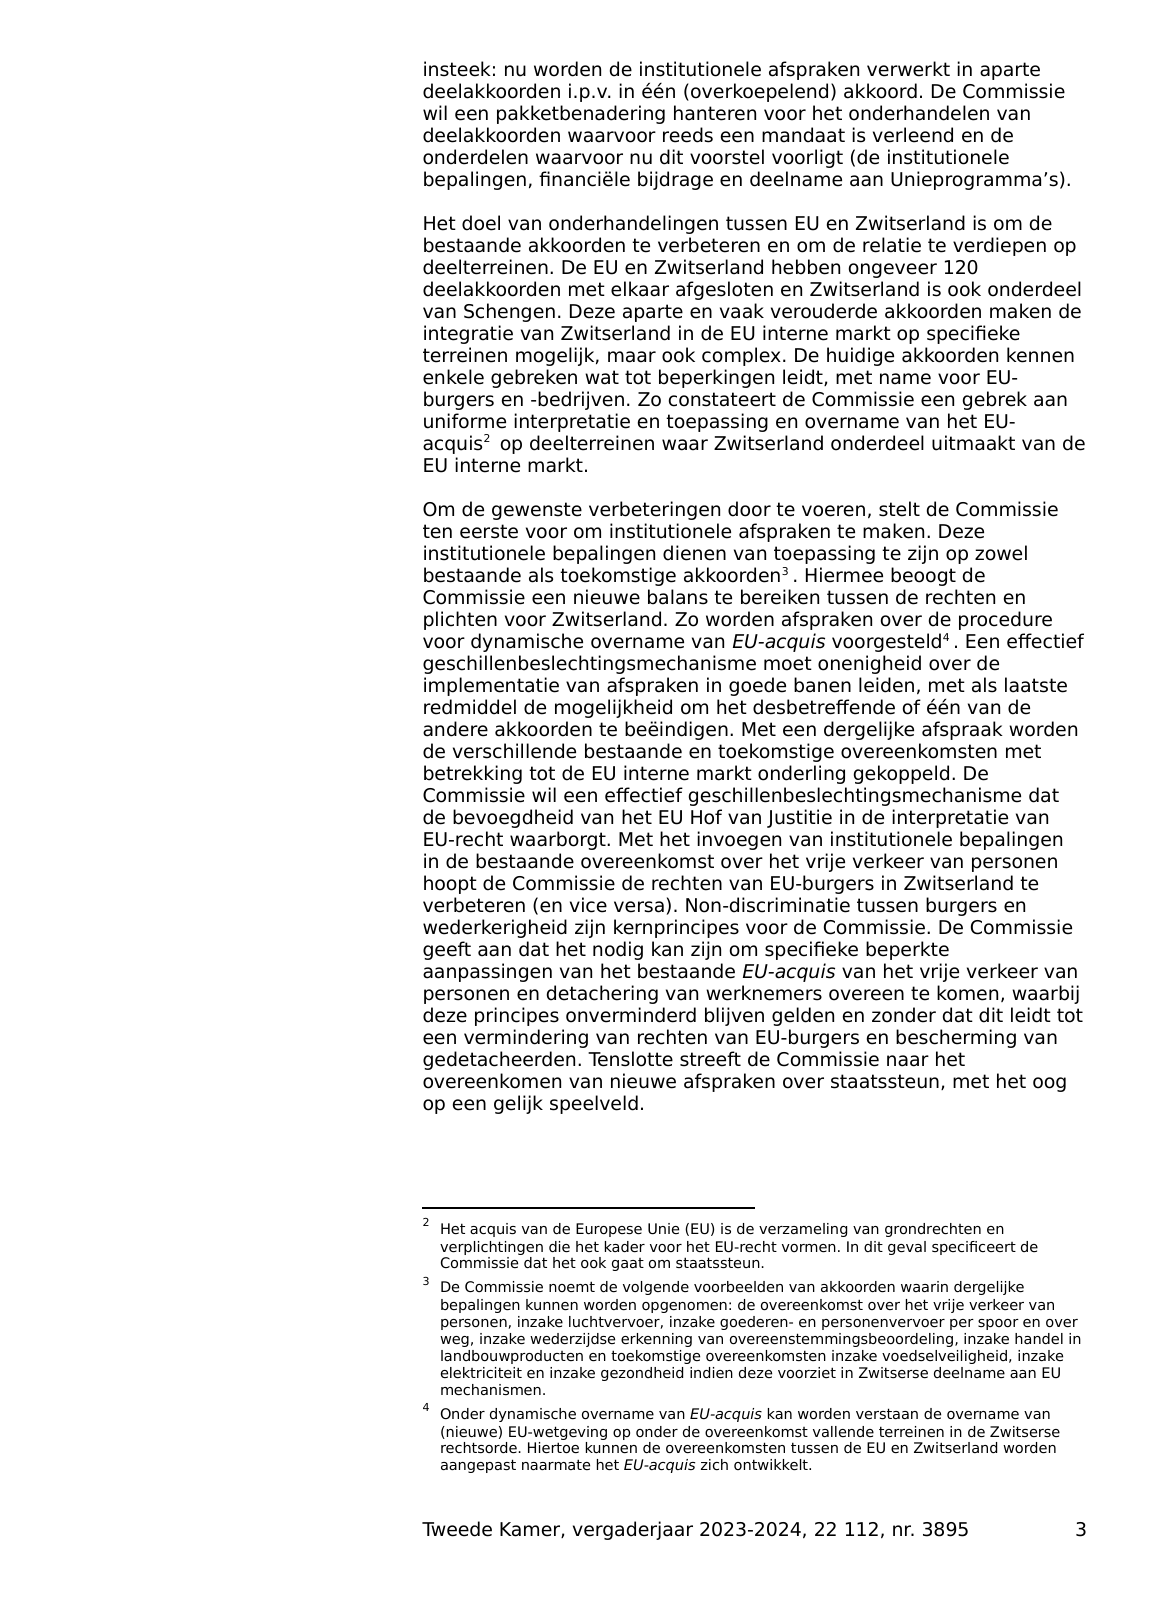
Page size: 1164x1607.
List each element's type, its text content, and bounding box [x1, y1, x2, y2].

text Het acquis van de Europese Unie (EU) is de verzameling van grondrechten en verplichtingen die het kader voor het EU-recht vormen. In dit geval specificeert de Commissie dat het ook gaat om staatssteun. [422, 1217, 1087, 1272]
text Het doel van onderhandelingen tussen EU en Zwitserland is om de bestaande akkoorden te verbeteren en om de relatie te verdiepen op deelterreinen. De EU en Zwitserland hebben ongeveer 120 deelakkoorden met elkaar afgesloten en Zwitserland is ook onderdeel van Schengen. Deze aparte en vaak verouderde akkoorden maken de integratie van Zwitserland in de EU interne markt op specifieke terreinen mogelijk, maar ook complex. De huidige akkoorden kennen enkele gebreken wat tot beperkingen leidt, met name voor EU-burgers en -bedrijven. Zo constateert de Commissie een gebrek aan uniforme interpretatie en toepassing en overname van het EU-acquis op deelterreinen waar Zwitserland onderdeel uitmaakt van de EU interne markt. [422, 213, 1087, 477]
text De Commissie noemt de volgende voorbeelden van akkoorden waarin dergelijke bepalingen kunnen worden opgenomen: de overeenkomst over het vrije verkeer van personen, inzake luchtvervoer, inzake goederen- en personenvervoer per spoor en over weg, inzake wederzijdse erkenning van overeenstemmingsbeoordeling, inzake handel in landbouwproducten en toekomstige overeenkomsten inzake voedselveiligheid, inzake elektriciteit en inzake gezondheid indien deze voorziet in Zwitserse deelname aan EU mechanismen. [422, 1275, 1087, 1399]
text insteek: nu worden de institutionele afspraken verwerkt in aparte deelakkoorden i.p.v. in één (overkoepelend) akkoord. De Commissie wil een pakketbenadering hanteren voor het onderhandelen van deelakkoorden waarvoor reeds een mandaat is verleend en de onderdelen waarvoor nu dit voorstel voorligt (de institutionele bepalingen, financiële bijdrage en deelname aan Unieprogramma’s). [422, 59, 1087, 191]
text Om de gewenste verbeteringen door te voeren, stelt de Commissie ten eerste voor om institutionele afspraken te maken. Deze institutionele bepalingen dienen van toepassing te zijn op zowel bestaande als toekomstige akkoorden. Hiermee beoogt de Commissie een nieuwe balans te bereiken tussen de rechten en plichten voor Zwitserland. Zo worden afspraken over de procedure voor dynamische overname van EU-acquis voorgesteld. Een effectief geschillenbeslechtingsmechanisme moet onenigheid over de implementatie van afspraken in goede banen leiden, met als laatste redmiddel de mogelijkheid om het desbetreffende of één van de andere akkoorden te beëindigen. Met een dergelijke afspraak worden de verschillende bestaande en toekomstige overeenkomsten met betrekking tot de EU interne markt onderling gekoppeld. De Commissie wil een effectief geschillenbeslechtingsmechanisme dat de bevoegdheid van het EU Hof van Justitie in de interpretatie van EU-recht waarborgt. Met het invoegen van institutionele bepalingen in de bestaande overeenkomst over het vrije verkeer van personen hoopt de Commissie de rechten van EU-burgers in Zwitserland te verbeteren (en vice versa). Non-discriminatie tussen burgers en wederkerigheid zijn kernprincipes voor de Commissie. De Commissie geeft aan dat het nodig kan zijn om specifieke beperkte aanpassingen van het bestaande EU-acquis van het vrije verkeer van personen en detachering van werknemers overeen te komen, waarbij deze principes onverminderd blijven gelden en zonder dat dit leidt tot een vermindering van rechten van EU-burgers en bescherming van gedetacheerden. Tenslotte streeft de Commissie naar het overeenkomen van nieuwe afspraken over staatssteun, met het oog op een gelijk speelveld. [422, 499, 1087, 1114]
text Onder dynamische overname van EU-acquis kan worden verstaan de overname van (nieuwe) EU-wetgeving op onder de overeenkomst vallende terreinen in de Zwitserse rechtsorde. Hiertoe kunnen de overeenkomsten tussen de EU en Zwitserland worden aangepast naarmate het EU-acquis zich ontwikkelt. [422, 1402, 1087, 1474]
